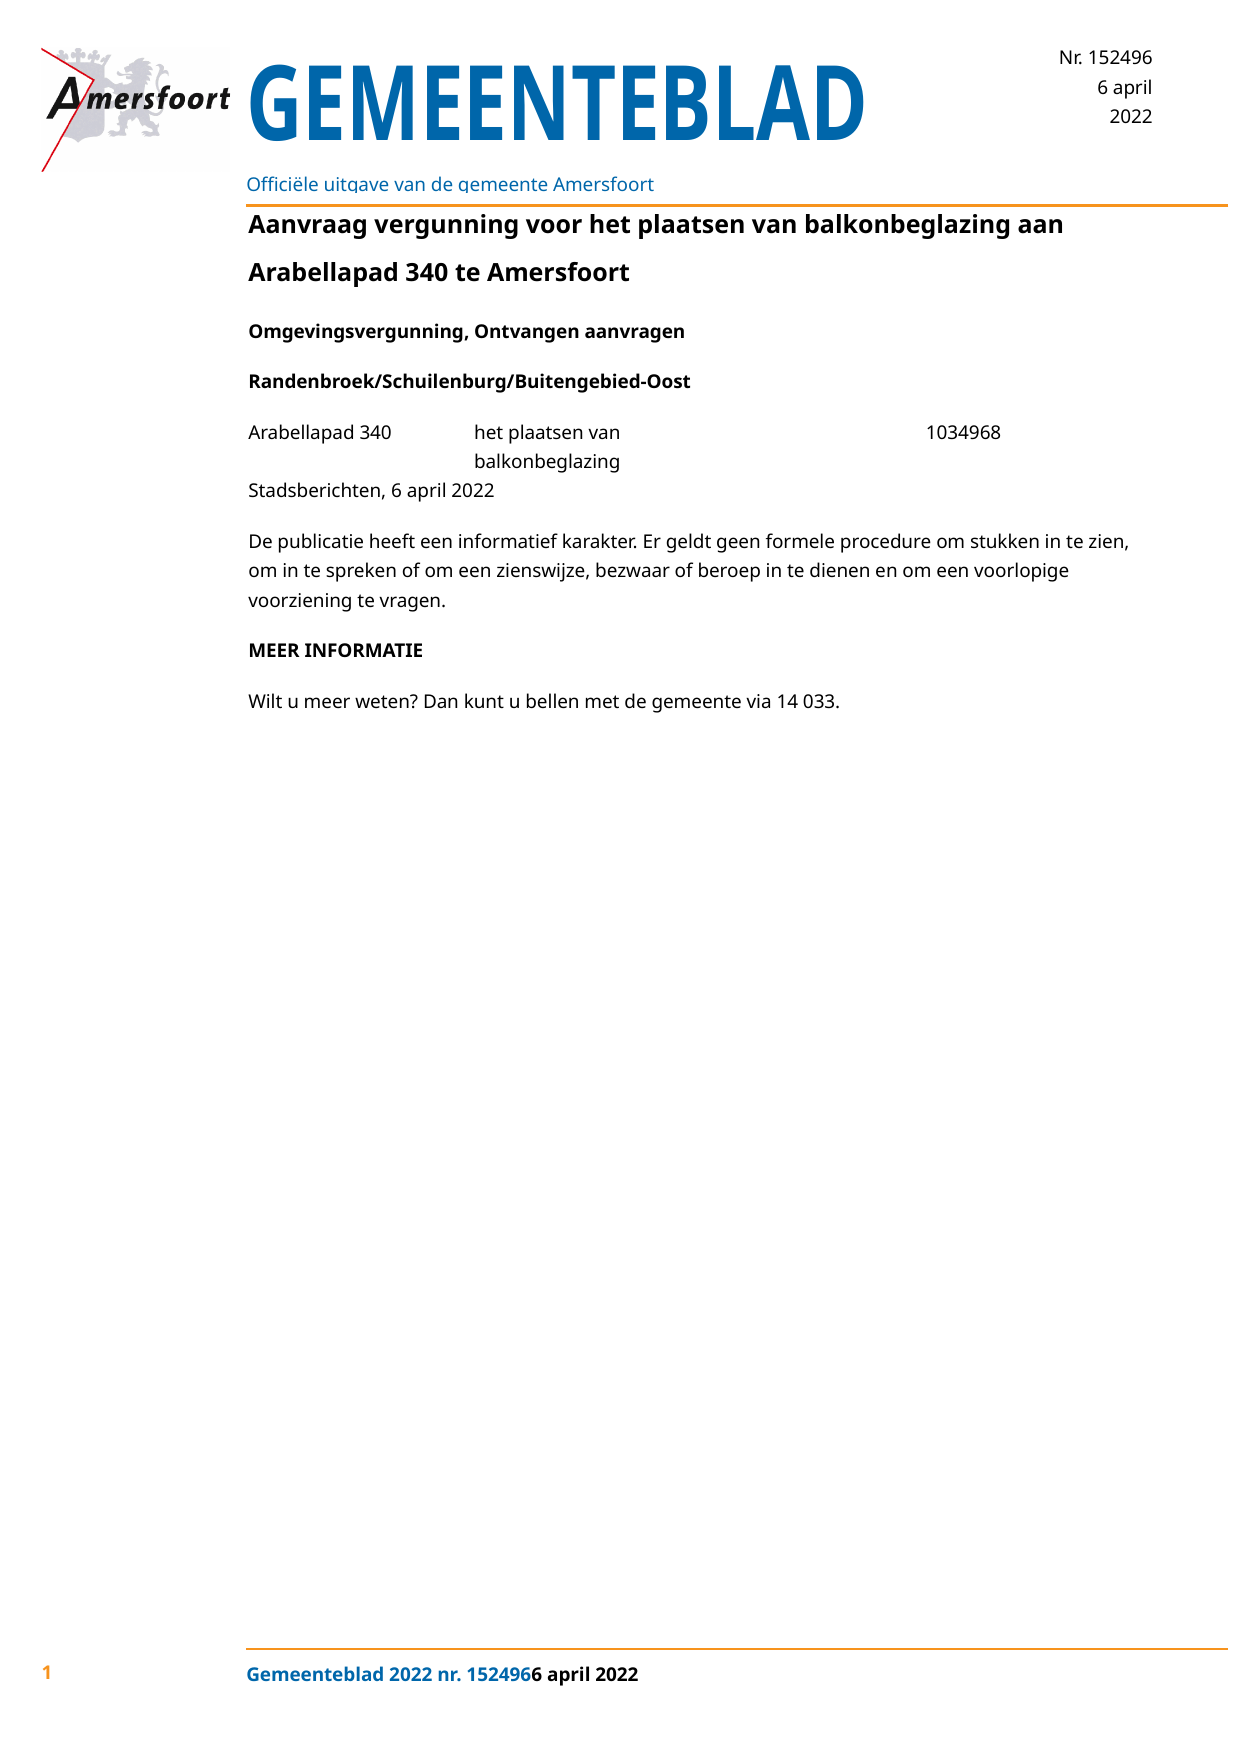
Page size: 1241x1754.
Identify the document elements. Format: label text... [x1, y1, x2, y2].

text MEER INFORMATIE [248, 637, 1152, 663]
table_header 1034968 [926, 419, 1152, 474]
text Randenbroek/Schuilenburg/Buitengebied-Oost [248, 368, 1152, 394]
picture [41, 47, 231, 172]
text Wilt u meer weten? Dan kunt u bellen met de gemeente via 14 033. [248, 688, 1152, 713]
text Stadsberichten, 6 april 2022 [248, 477, 1152, 503]
text Aanvraag vergunning voor het plaatsen van balkonbeglazing aan Arabellapad 340 te Amersfoort [248, 207, 1152, 288]
table_header het plaatsen van balkonbeglazing [474, 419, 700, 474]
text Omgevingsvergunning, Ontvangen aanvragen [248, 318, 1152, 344]
table_header Arabellapad 340 [248, 419, 474, 474]
text De publicatie heeft een informatief karakter. Er geldt geen formele procedure om stukken in te zien, om in te spreken of om een zienswijze, bezwaar of beroep in te dienen en om een voorlopige voorziening te vragen. [248, 528, 1152, 613]
table_header [700, 419, 926, 474]
